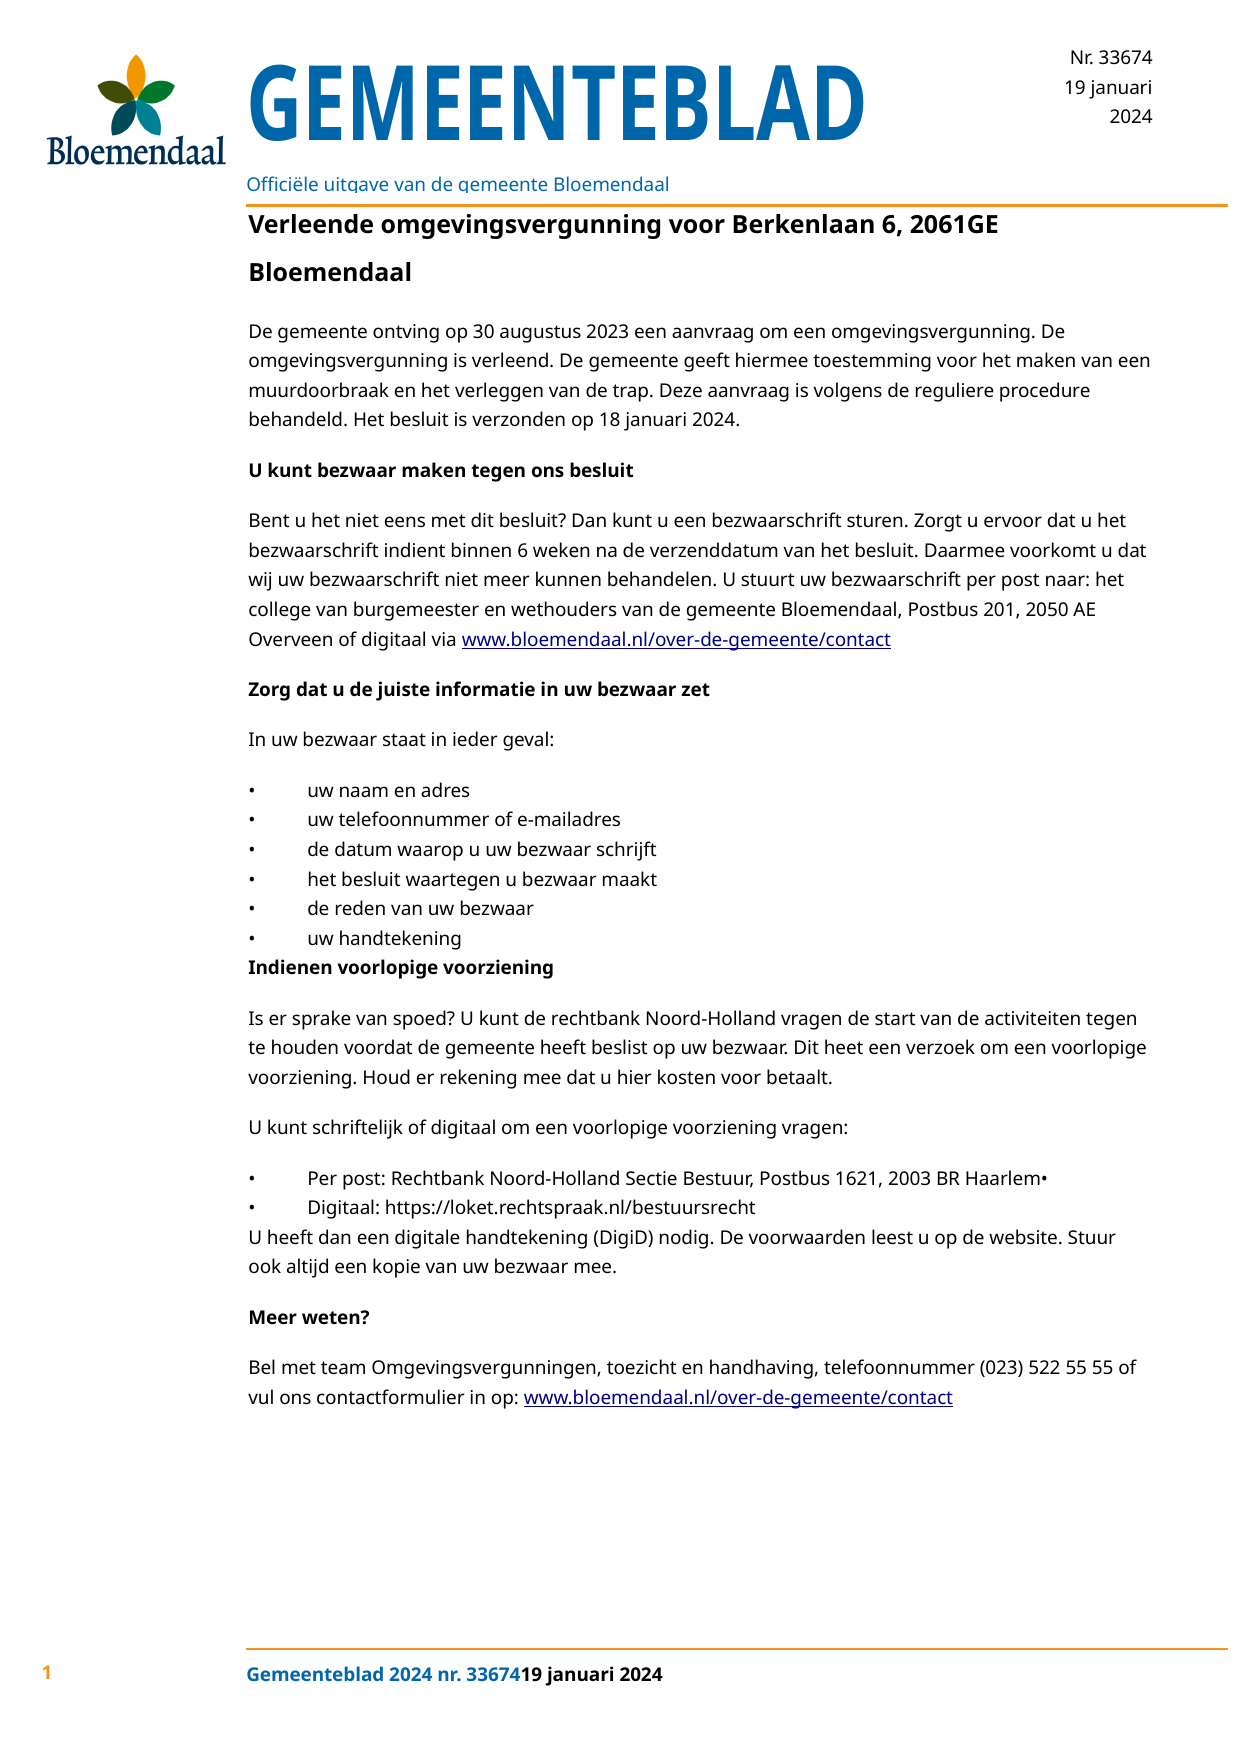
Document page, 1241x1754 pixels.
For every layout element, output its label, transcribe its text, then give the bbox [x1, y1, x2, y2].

text In uw bezwaar staat in ieder geval: [248, 727, 1152, 752]
text Indienen voorlopige voorziening [248, 954, 1152, 980]
list uw naam en adres [248, 777, 1152, 803]
text Meer weten? [248, 1304, 1152, 1330]
text Verleende omgevingsvergunning voor Berkenlaan 6, 2061GE Bloemendaal [248, 207, 1152, 288]
list Digitaal: https://loket.rechtspraak.nl/bestuursrecht [248, 1194, 1152, 1220]
list de datum waarop u uw bezwaar schrijft [248, 836, 1152, 862]
text Is er sprake van spoed? U kunt de rechtbank Noord-Holland vragen de start van de activiteiten tegen te houden voordat de gemeente heeft beslist op uw bezwaar. Dit heet een verzoek om een voorlopige voorziening. Houd er rekening mee dat u hier kosten voor betaalt. [248, 1005, 1152, 1090]
text Zorg dat u de juiste informatie in uw bezwaar zet [248, 676, 1152, 702]
text U kunt bezwaar maken tegen ons besluit [248, 457, 1152, 483]
list uw telefoonnummer of e-mailadres [248, 807, 1152, 832]
list Per post: Rechtbank Noord-Holland Sectie Bestuur, Postbus 1621, 2003 BR Haarlem• [248, 1165, 1152, 1191]
list uw handtekening [248, 925, 1152, 951]
text U kunt schriftelijk of digitaal om een voorlopige voorziening vragen: [248, 1114, 1152, 1140]
text U heeft dan een digitale handtekening (DigiD) nodig. De voorwaarden leest u op de website. Stuur ook altijd een kopie van uw bezwaar mee. [248, 1224, 1152, 1279]
list de reden van uw bezwaar [248, 895, 1152, 921]
picture [41, 47, 231, 172]
list het besluit waartegen u bezwaar maakt [248, 866, 1152, 892]
text Bel met team Omgevingsvergunningen, toezicht en handhaving, telefoonnummer (023) 522 55 55 of vul ons contactformulier in op: www.bloemendaal.nl/over-de-gemeente/contact [248, 1354, 1152, 1410]
text De gemeente ontving op 30 augustus 2023 een aanvraag om een omgevingsvergunning. De omgevingsvergunning is verleend. De gemeente geeft hiermee toestemming voor het maken van een muurdoorbraak en het verleggen van de trap. Deze aanvraag is volgens de reguliere procedure behandeld. Het besluit is verzonden op 18 januari 2024. [248, 318, 1152, 432]
text Bent u het niet eens met dit besluit? Dan kunt u een bezwaarschrift sturen. Zorgt u ervoor dat u het bezwaarschrift indient binnen 6 weken na de verzenddatum van het besluit. Daarmee voorkomt u dat wij uw bezwaarschrift niet meer kunnen behandelen. U stuurt uw bezwaarschrift per post naar: het college van burgemeester en wethouders van de gemeente Bloemendaal, Postbus 201, 2050 AE Overveen of digitaal via www.bloemendaal.nl/over-de-gemeente/contact [248, 507, 1152, 652]
